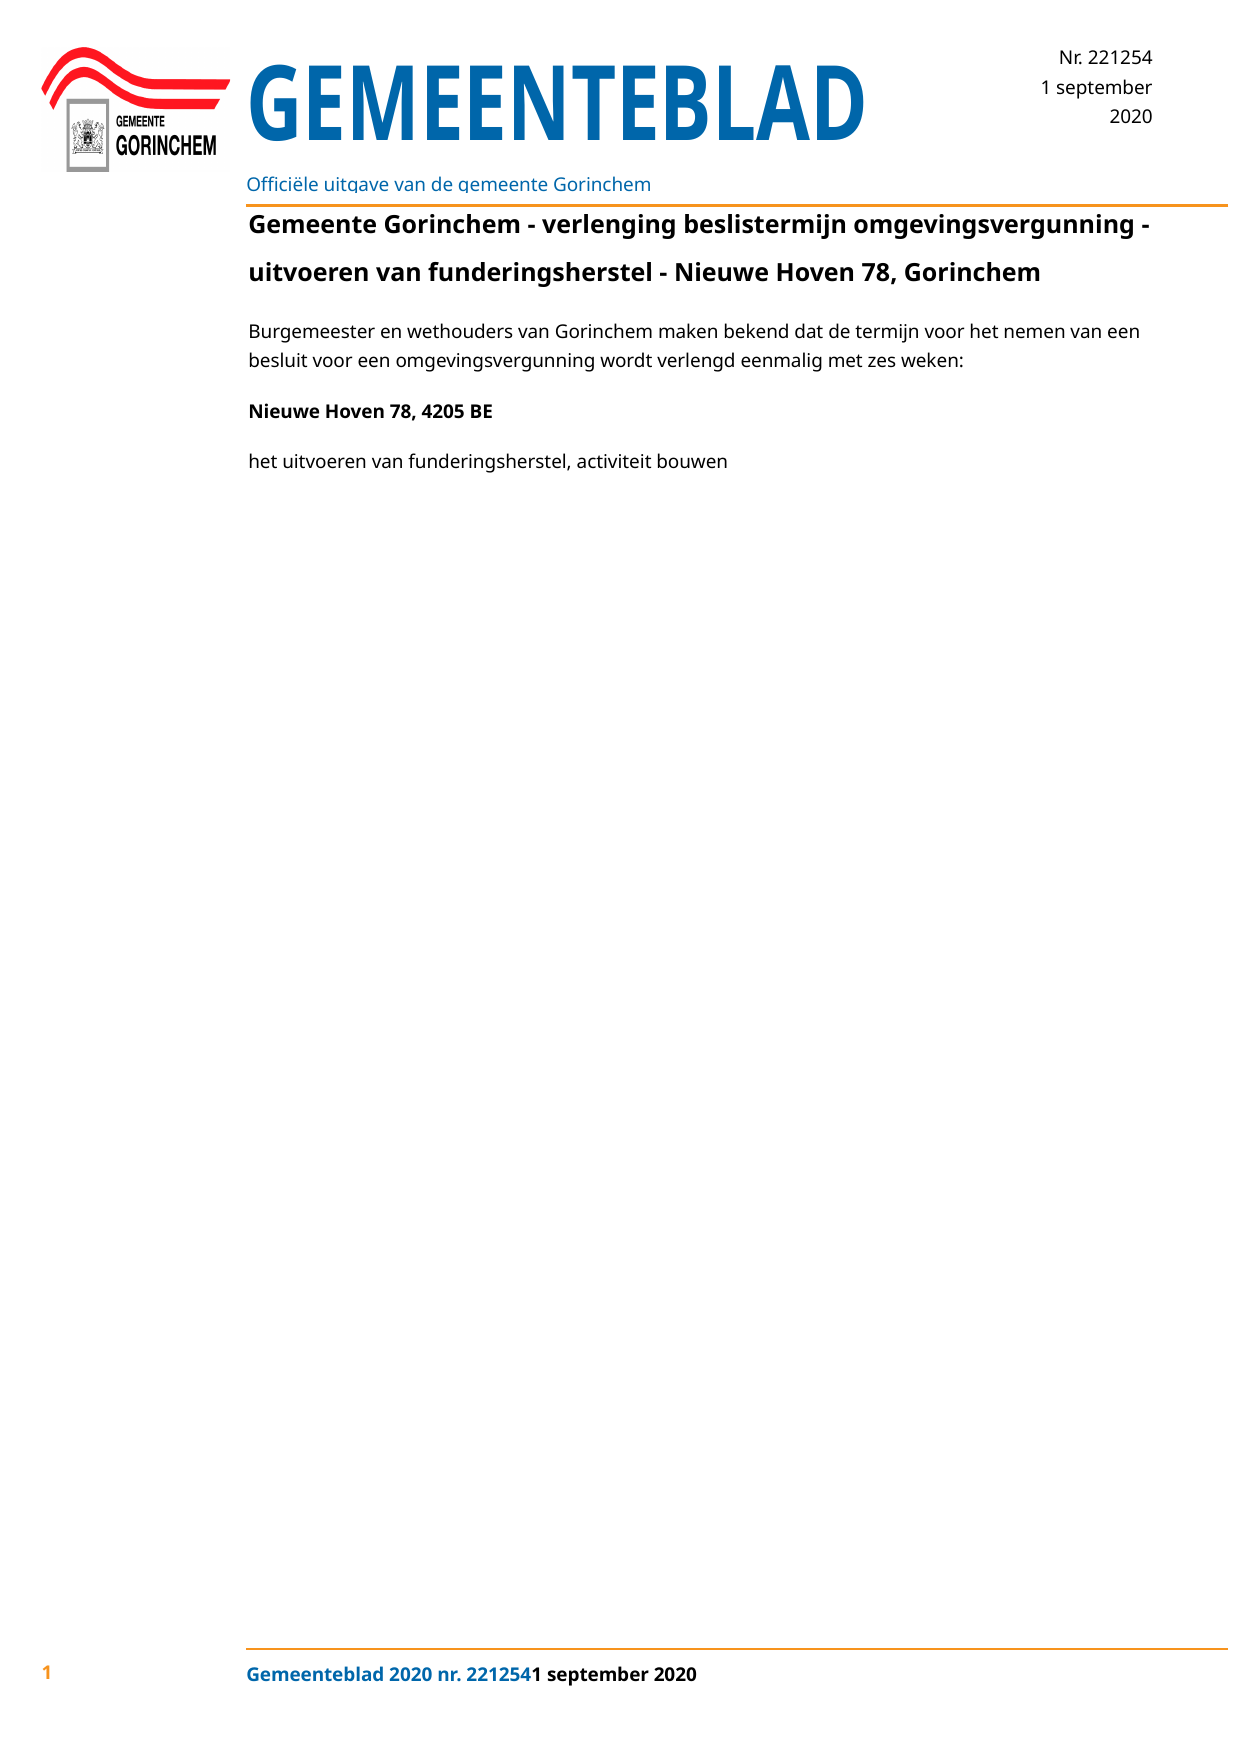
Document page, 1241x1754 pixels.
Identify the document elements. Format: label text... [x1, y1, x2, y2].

text Burgemeester en wethouders van Gorinchem maken bekend dat de termijn voor het nemen van een besluit voor een omgevingsvergunning wordt verlengd eenmalig met zes weken: [248, 318, 1152, 373]
picture [41, 47, 231, 172]
text Nieuwe Hoven 78, 4205 BE [248, 398, 1152, 424]
text het uitvoeren van funderingsherstel, activiteit bouwen [248, 448, 1152, 474]
text Gemeente Gorinchem - verlenging beslistermijn omgevingsvergunning - uitvoeren van funderingsherstel - Nieuwe Hoven 78, Gorinchem [248, 207, 1152, 288]
